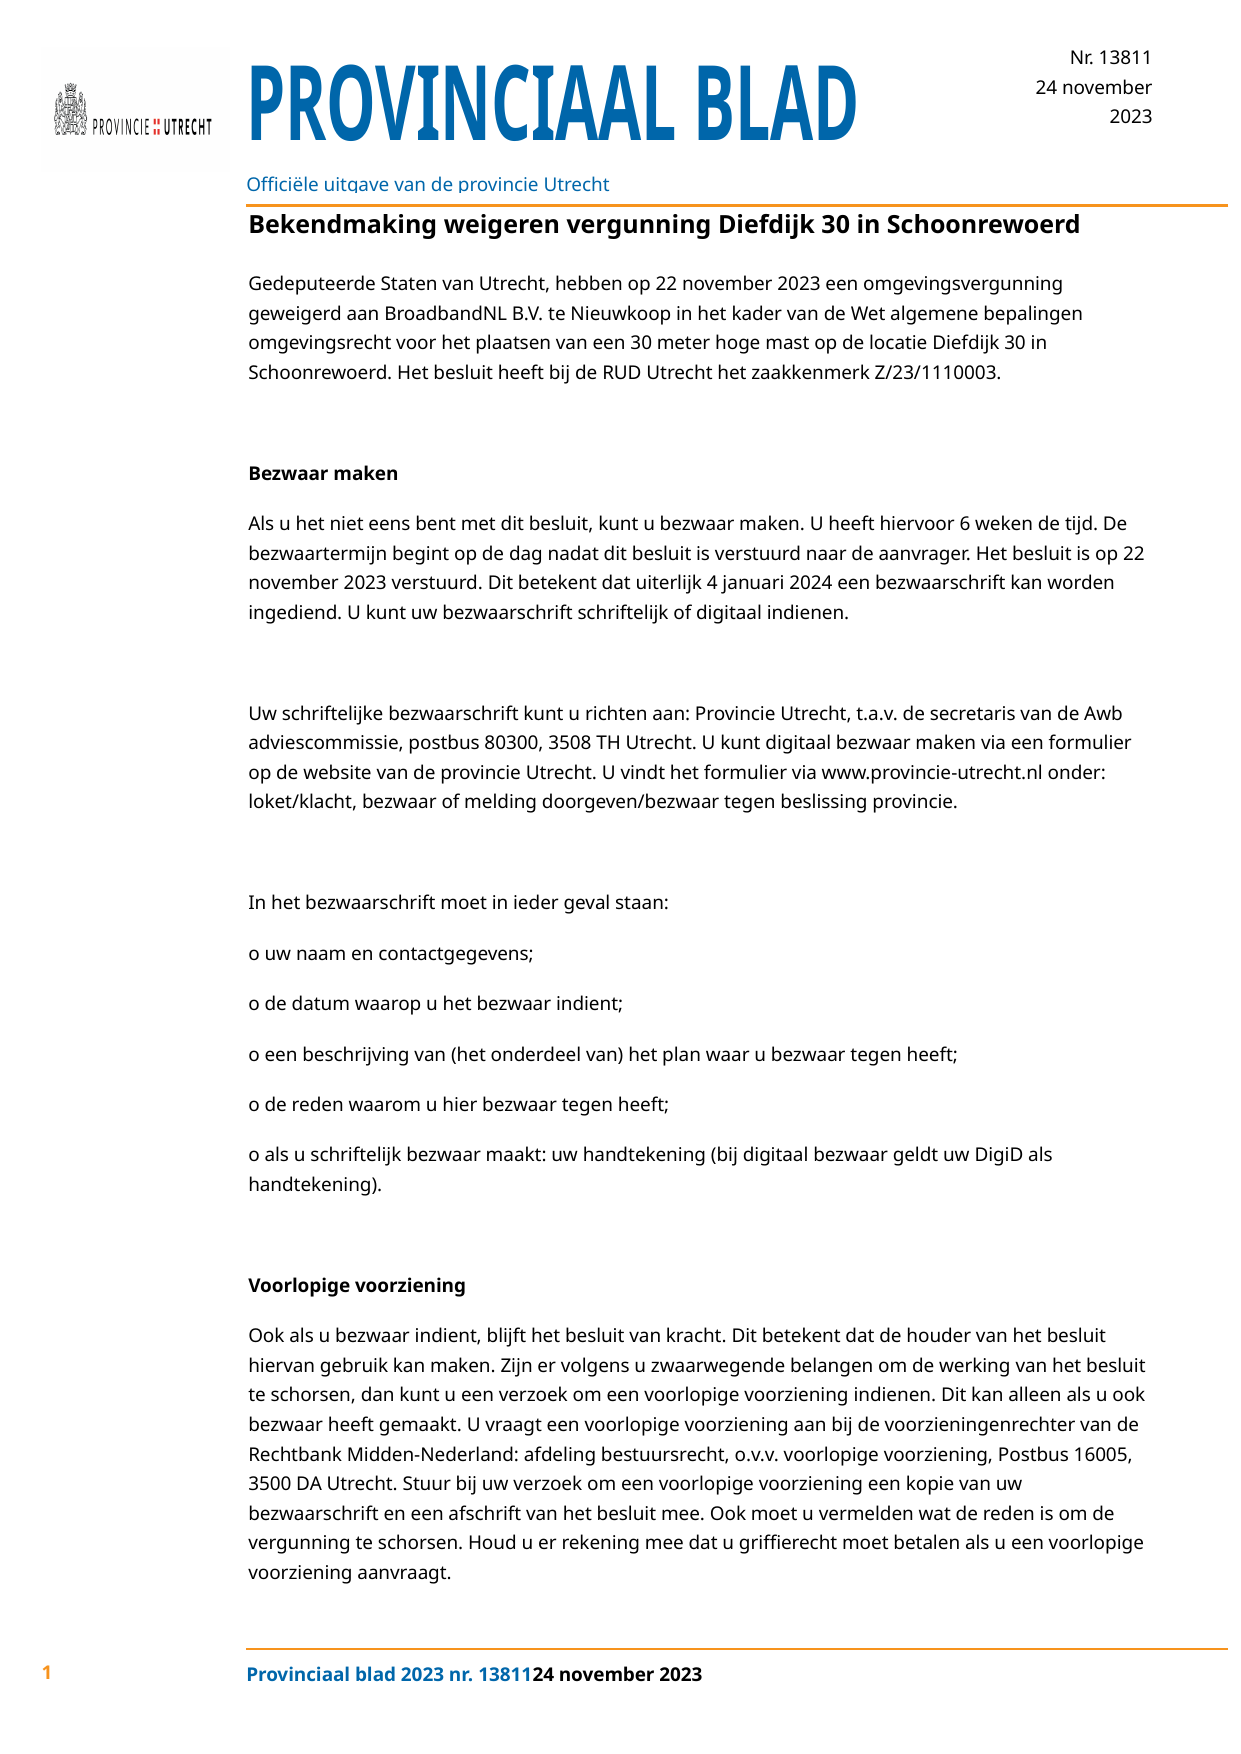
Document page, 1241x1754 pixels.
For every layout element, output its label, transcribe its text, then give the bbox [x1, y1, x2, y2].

text o een beschrijving van (het onderdeel van) het plan waar u bezwaar tegen heeft; [248, 1041, 1152, 1066]
text Bezwaar maken [248, 460, 1152, 486]
text Ook als u bezwaar indient, blijft het besluit van kracht. Dit betekent dat de houder van het besluit hiervan gebruik kan maken. Zijn er volgens u zwaarwegende belangen om de werking van het besluit te schorsen, dan kunt u een verzoek om een voorlopige voorziening indienen. Dit kan alleen als u ook bezwaar heeft gemaakt. U vraagt een voorlopige voorziening aan bij de voorzieningenrechter van de Rechtbank Midden-Nederland: afdeling bestuursrecht, o.v.v. voorlopige voorziening, Postbus 16005, 3500 DA Utrecht. Stuur bij uw verzoek om een voorlopige voorziening een kopie van uw bezwaarschrift en een afschrift van het besluit mee. Ook moet u vermelden wat de reden is om de vergunning te schorsen. Houd u er rekening mee dat u griffierecht moet betalen als u een voorlopige voorziening aanvraagt. [248, 1322, 1152, 1585]
picture [41, 47, 231, 172]
text o de reden waarom u hier bezwaar tegen heeft; [248, 1091, 1152, 1117]
text Uw schriftelijke bezwaarschrift kunt u richten aan: Provincie Utrecht, t.a.v. de secretaris van de Awb adviescommissie, postbus 80300, 3508 TH Utrecht. U kunt digitaal bezwaar maken via een formulier op de website van de provincie Utrecht. U vindt het formulier via www.provincie-utrecht.nl onder: loket/klacht, bezwaar of melding doorgeven/bezwaar tegen beslissing provincie. [248, 700, 1152, 814]
text o uw naam en contactgegevens; [248, 940, 1152, 966]
text In het bezwaarschrift moet in ieder geval staan: [248, 889, 1152, 915]
text Als u het niet eens bent met dit besluit, kunt u bezwaar maken. U heeft hiervoor 6 weken de tijd. De bezwaartermijn begint op de dag nadat dit besluit is verstuurd naar de aanvrager. Het besluit is op 22 november 2023 verstuurd. Dit betekent dat uiterlijk 4 januari 2024 een bezwaarschrift kan worden ingediend. U kunt uw bezwaarschrift schriftelijk of digitaal indienen. [248, 510, 1152, 625]
text Gedeputeerde Staten van Utrecht, hebben op 22 november 2023 een omgevingsvergunning geweigerd aan BroadbandNL B.V. te Nieuwkoop in het kader van de Wet algemene bepalingen omgevingsrecht voor het plaatsen van een 30 meter hoge mast op de locatie Diefdijk 30 in Schoonrewoerd. Het besluit heeft bij de RUD Utrecht het zaakkenmerk Z/23/1110003. [248, 270, 1152, 385]
text o de datum waarop u het bezwaar indient; [248, 990, 1152, 1016]
text o als u schriftelijk bezwaar maakt: uw handtekening (bij digitaal bezwaar geldt uw DigiD als handtekening). [248, 1142, 1152, 1197]
text Voorlopige voorziening [248, 1272, 1152, 1298]
text Bekendmaking weigeren vergunning Diefdijk 30 in Schoonrewoerd [248, 207, 1152, 241]
